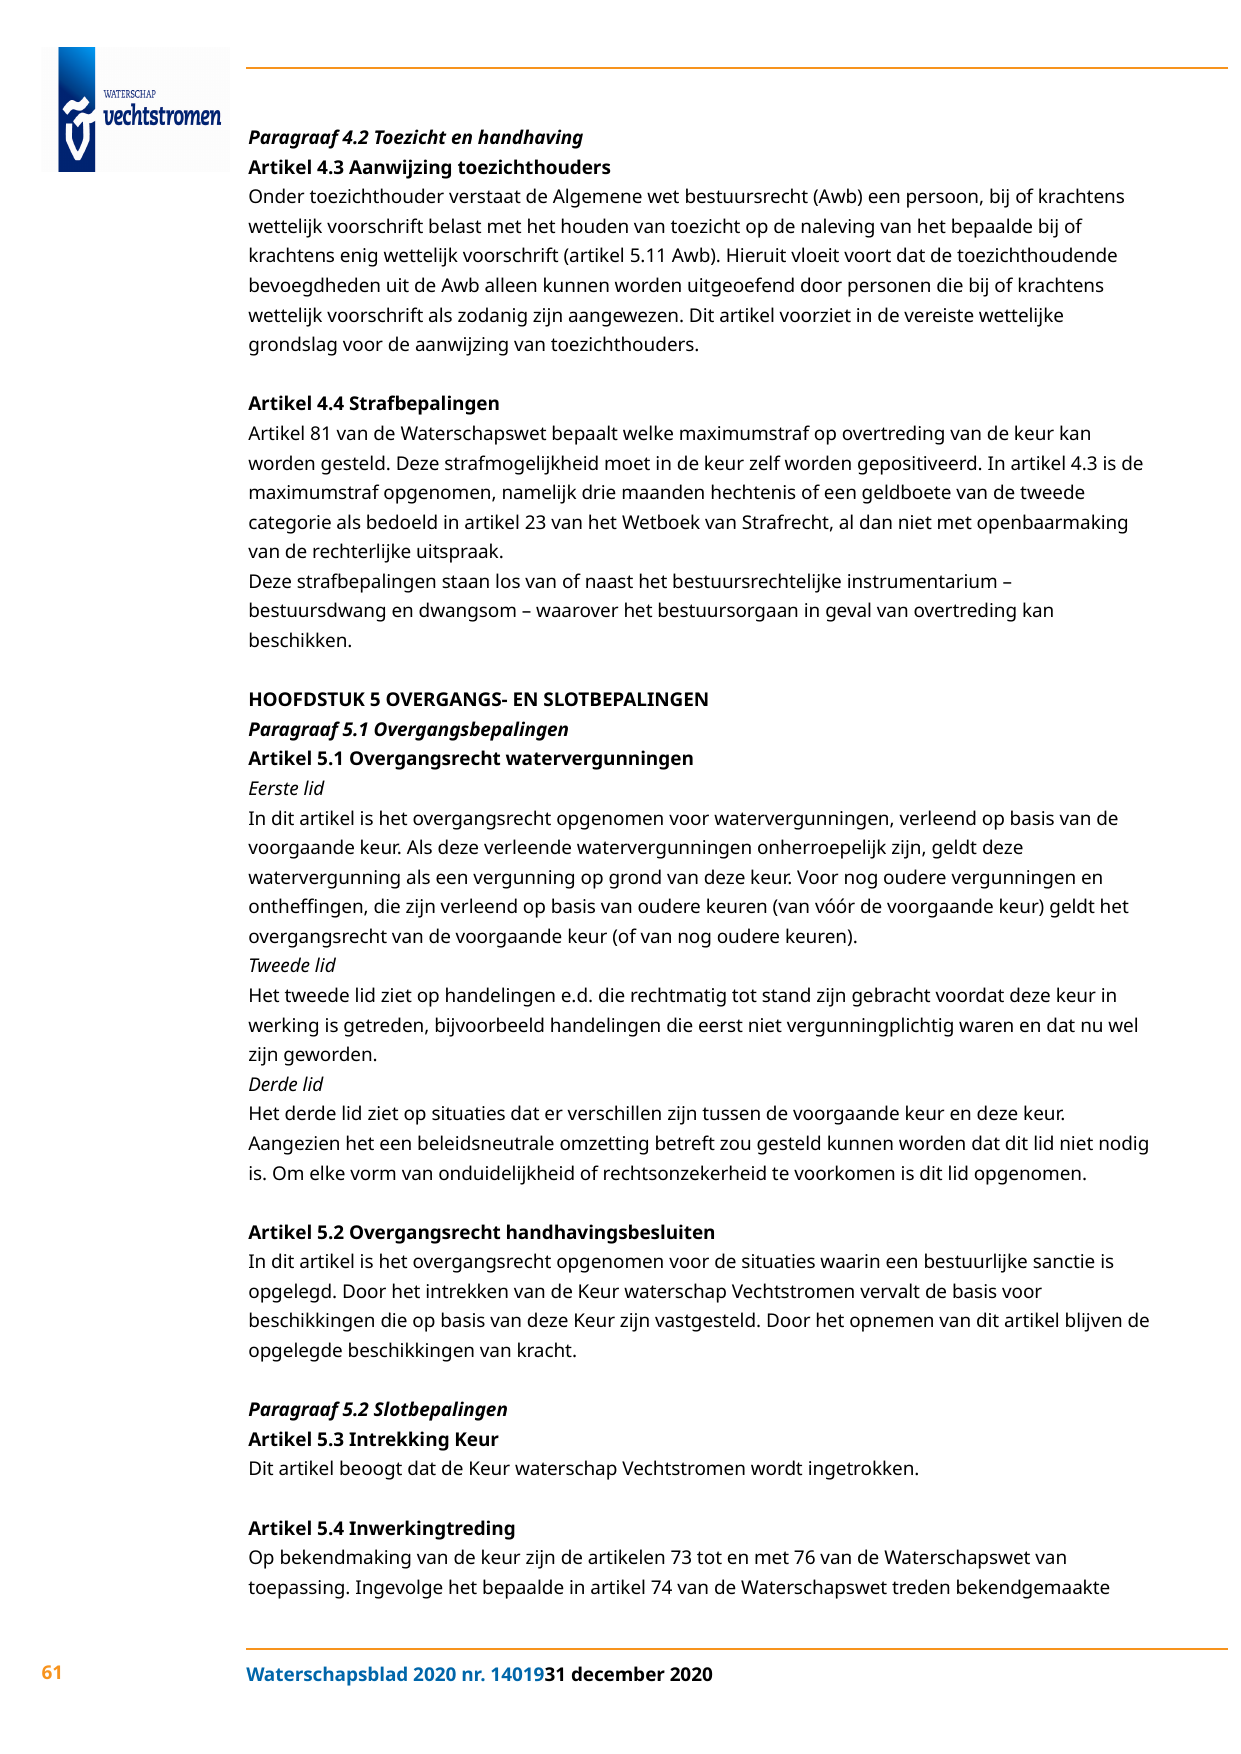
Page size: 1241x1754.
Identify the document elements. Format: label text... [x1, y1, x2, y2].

text Artikel 5.2 Overgangsrecht handhavingsbesluiten [248, 1219, 1152, 1245]
text Artikel 4.3 Aanwijzing toezichthouders [248, 154, 1152, 180]
text Het derde lid ziet op situaties dat er verschillen zijn tussen de voorgaande keur en deze keur. Aangezien het een beleidsneutrale omzetting betreft zou gesteld kunnen worden dat dit lid niet nodig is. Om elke vorm van onduidelijkheid of rechtsonzekerheid te voorkomen is dit lid opgenomen. [248, 1101, 1152, 1186]
text HOOFDSTUK 5 OVERGANGS- EN SLOTBEPALINGEN [248, 686, 1152, 712]
text Het tweede lid ziet op handelingen e.d. die rechtmatig tot stand zijn gebracht voordat deze keur in werking is getreden, bijvoorbeeld handelingen die eerst niet vergunningplichtig waren en dat nu wel zijn geworden. [248, 982, 1152, 1067]
text Artikel 4.4 Strafbepalingen [248, 391, 1152, 416]
text Deze strafbepalingen staan los van of naast het bestuursrechtelijke instrumentarium – bestuursdwang en dwangsom – waarover het bestuursorgaan in geval van overtreding kan beschikken. [248, 568, 1152, 653]
picture [41, 47, 231, 172]
text Op bekendmaking van de keur zijn de artikelen 73 tot en met 76 van de Waterschapswet van toepassing. Ingevolge het bepaalde in artikel 74 van de Waterschapswet treden bekendgemaakte [248, 1544, 1152, 1600]
text Paragraaf 5.1 Overgangsbepalingen [248, 716, 1152, 742]
text Artikel 81 van de Waterschapswet bepaalt welke maximumstraf op overtreding van de keur kan worden gesteld. Deze strafmogelijkheid moet in de keur zelf worden gepositiveerd. In artikel 4.3 is de maximumstraf opgenomen, namelijk drie maanden hechtenis of een geldboete van de tweede categorie als bedoeld in artikel 23 van het Wetboek van Strafrecht, al dan niet met openbaarmaking van de rechterlijke uitspraak. [248, 420, 1152, 564]
text In dit artikel is het overgangsrecht opgenomen voor watervergunningen, verleend op basis van de voorgaande keur. Als deze verleende watervergunningen onherroepelijk zijn, geldt deze watervergunning als een vergunning op grond van deze keur. Voor nog oudere vergunningen en ontheffingen, die zijn verleend op basis van oudere keuren (van vóór de voorgaande keur) geldt het overgangsrecht van de voorgaande keur (of van nog oudere keuren). [248, 805, 1152, 949]
text Derde lid [248, 1071, 1152, 1097]
text Paragraaf 4.2 Toezicht en handhaving [248, 124, 1152, 150]
text In dit artikel is het overgangsrecht opgenomen voor de situaties waarin een bestuurlijke sanctie is opgelegd. Door het intrekken van de Keur waterschap Vechtstromen vervalt de basis voor beschikkingen die op basis van deze Keur zijn vastgesteld. Door het opnemen van dit artikel blijven de opgelegde beschikkingen van kracht. [248, 1248, 1152, 1363]
text Onder toezichthouder verstaat de Algemene wet bestuursrecht (Awb) een persoon, bij of krachtens wettelijk voorschrift belast met het houden van toezicht op de naleving van het bepaalde bij of krachtens enig wettelijk voorschrift (artikel 5.11 Awb). Hieruit vloeit voort dat de toezichthoudende bevoegdheden uit de Awb alleen kunnen worden uitgeoefend door personen die bij of krachtens wettelijk voorschrift als zodanig zijn aangewezen. Dit artikel voorziet in de vereiste wettelijke grondslag voor de aanwijzing van toezichthouders. [248, 183, 1152, 357]
text Paragraaf 5.2 Slotbepalingen [248, 1396, 1152, 1422]
text Tweede lid [248, 953, 1152, 978]
text Eerste lid [248, 775, 1152, 801]
text Artikel 5.1 Overgangsrecht watervergunningen [248, 746, 1152, 771]
text Artikel 5.3 Intrekking Keur [248, 1426, 1152, 1452]
text Dit artikel beoogt dat de Keur waterschap Vechtstromen wordt ingetrokken. [248, 1456, 1152, 1481]
text Artikel 5.4 Inwerkingtreding [248, 1515, 1152, 1541]
